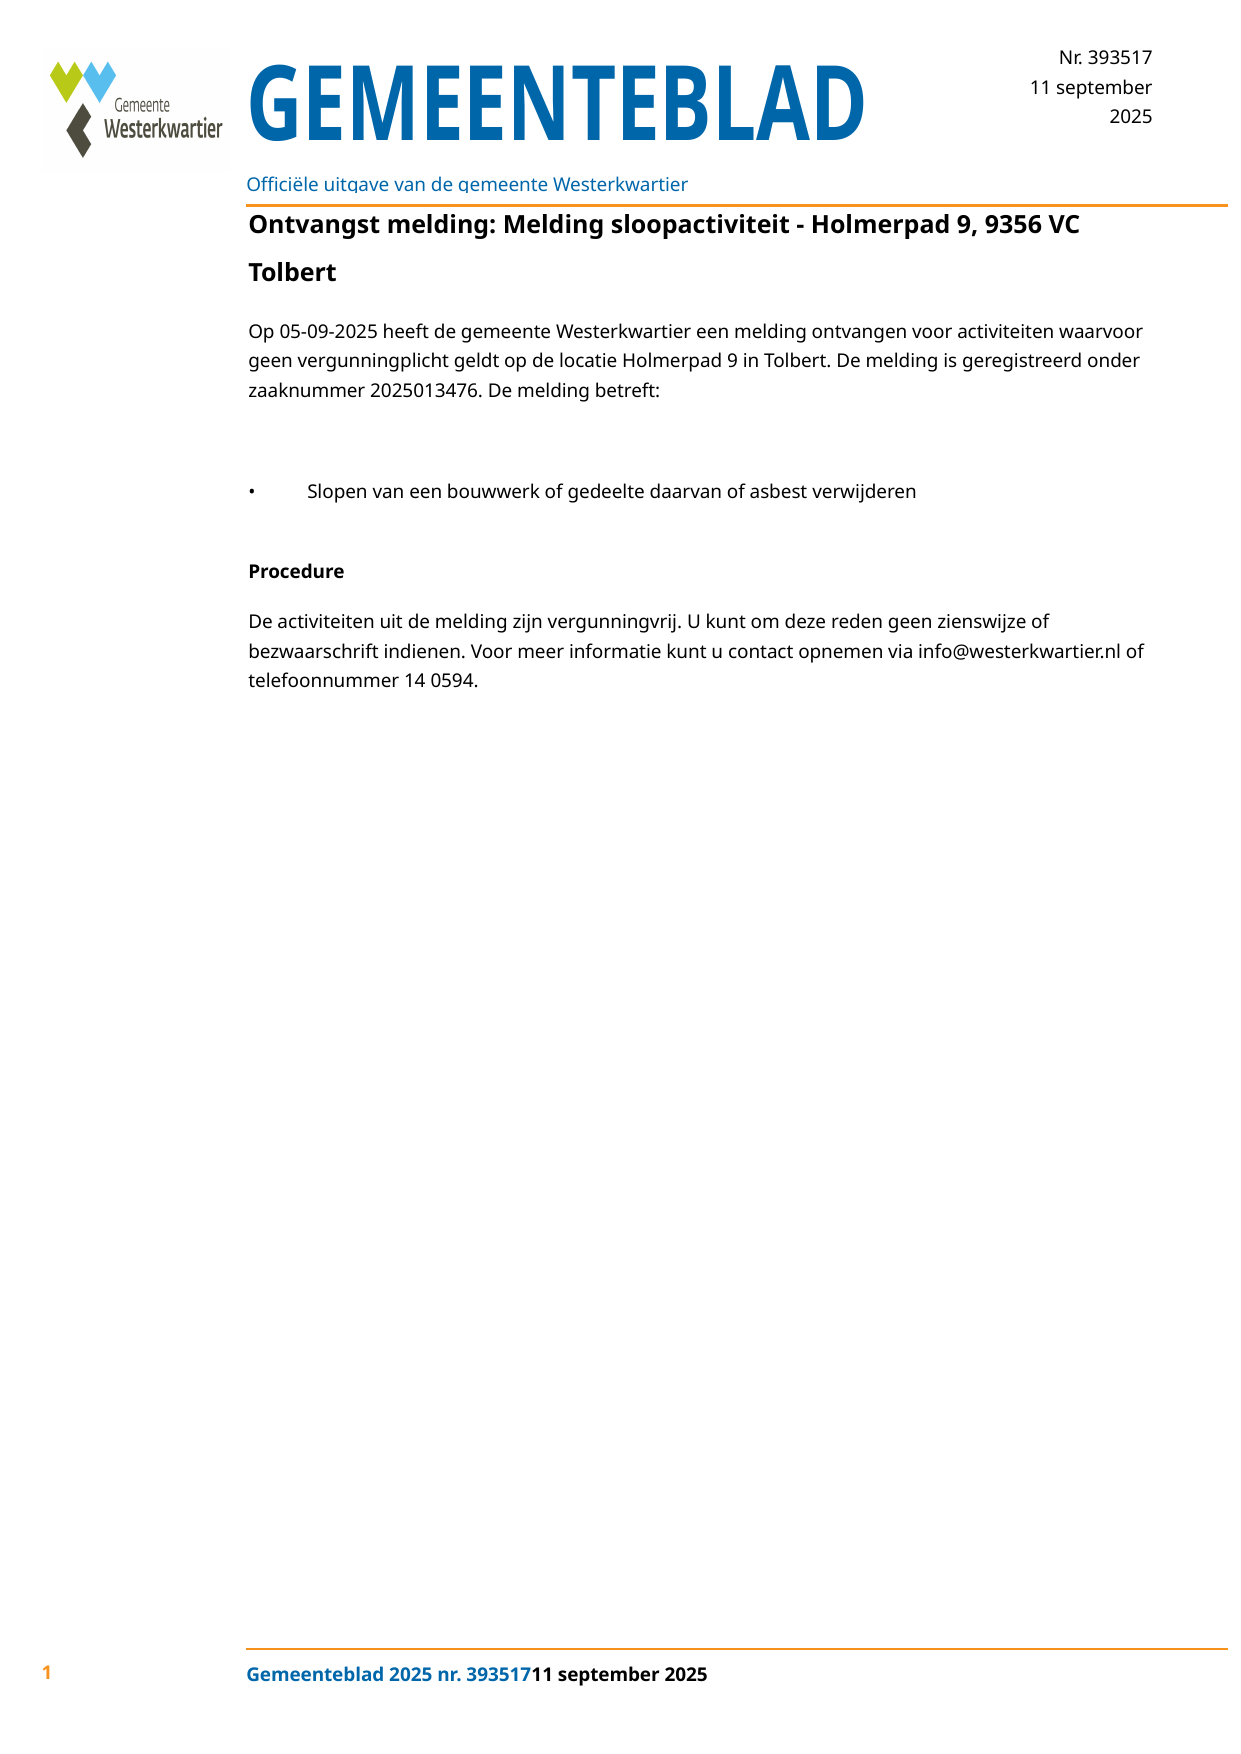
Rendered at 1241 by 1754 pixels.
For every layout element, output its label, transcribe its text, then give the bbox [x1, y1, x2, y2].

text Ontvangst melding: Melding sloopactiviteit - Holmerpad 9, 9356 VC Tolbert [248, 207, 1152, 288]
list Slopen van een bouwwerk of gedeelte daarvan of asbest verwijderen [248, 478, 1152, 504]
text De activiteiten uit de melding zijn vergunningvrij. U kunt om deze reden geen zienswijze of bezwaarschrift indienen. Voor meer informatie kunt u contact opnemen via info@westerkwartier.nl of telefoonnummer 14 0594. [248, 608, 1152, 693]
text Procedure [248, 558, 1152, 584]
text Op 05-09-2025 heeft de gemeente Westerkwartier een melding ontvangen voor activiteiten waarvoor geen vergunningplicht geldt op de locatie Holmerpad 9 in Tolbert. De melding is geregistreerd onder zaaknummer 2025013476. De melding betreft: [248, 318, 1152, 403]
picture [41, 47, 231, 172]
